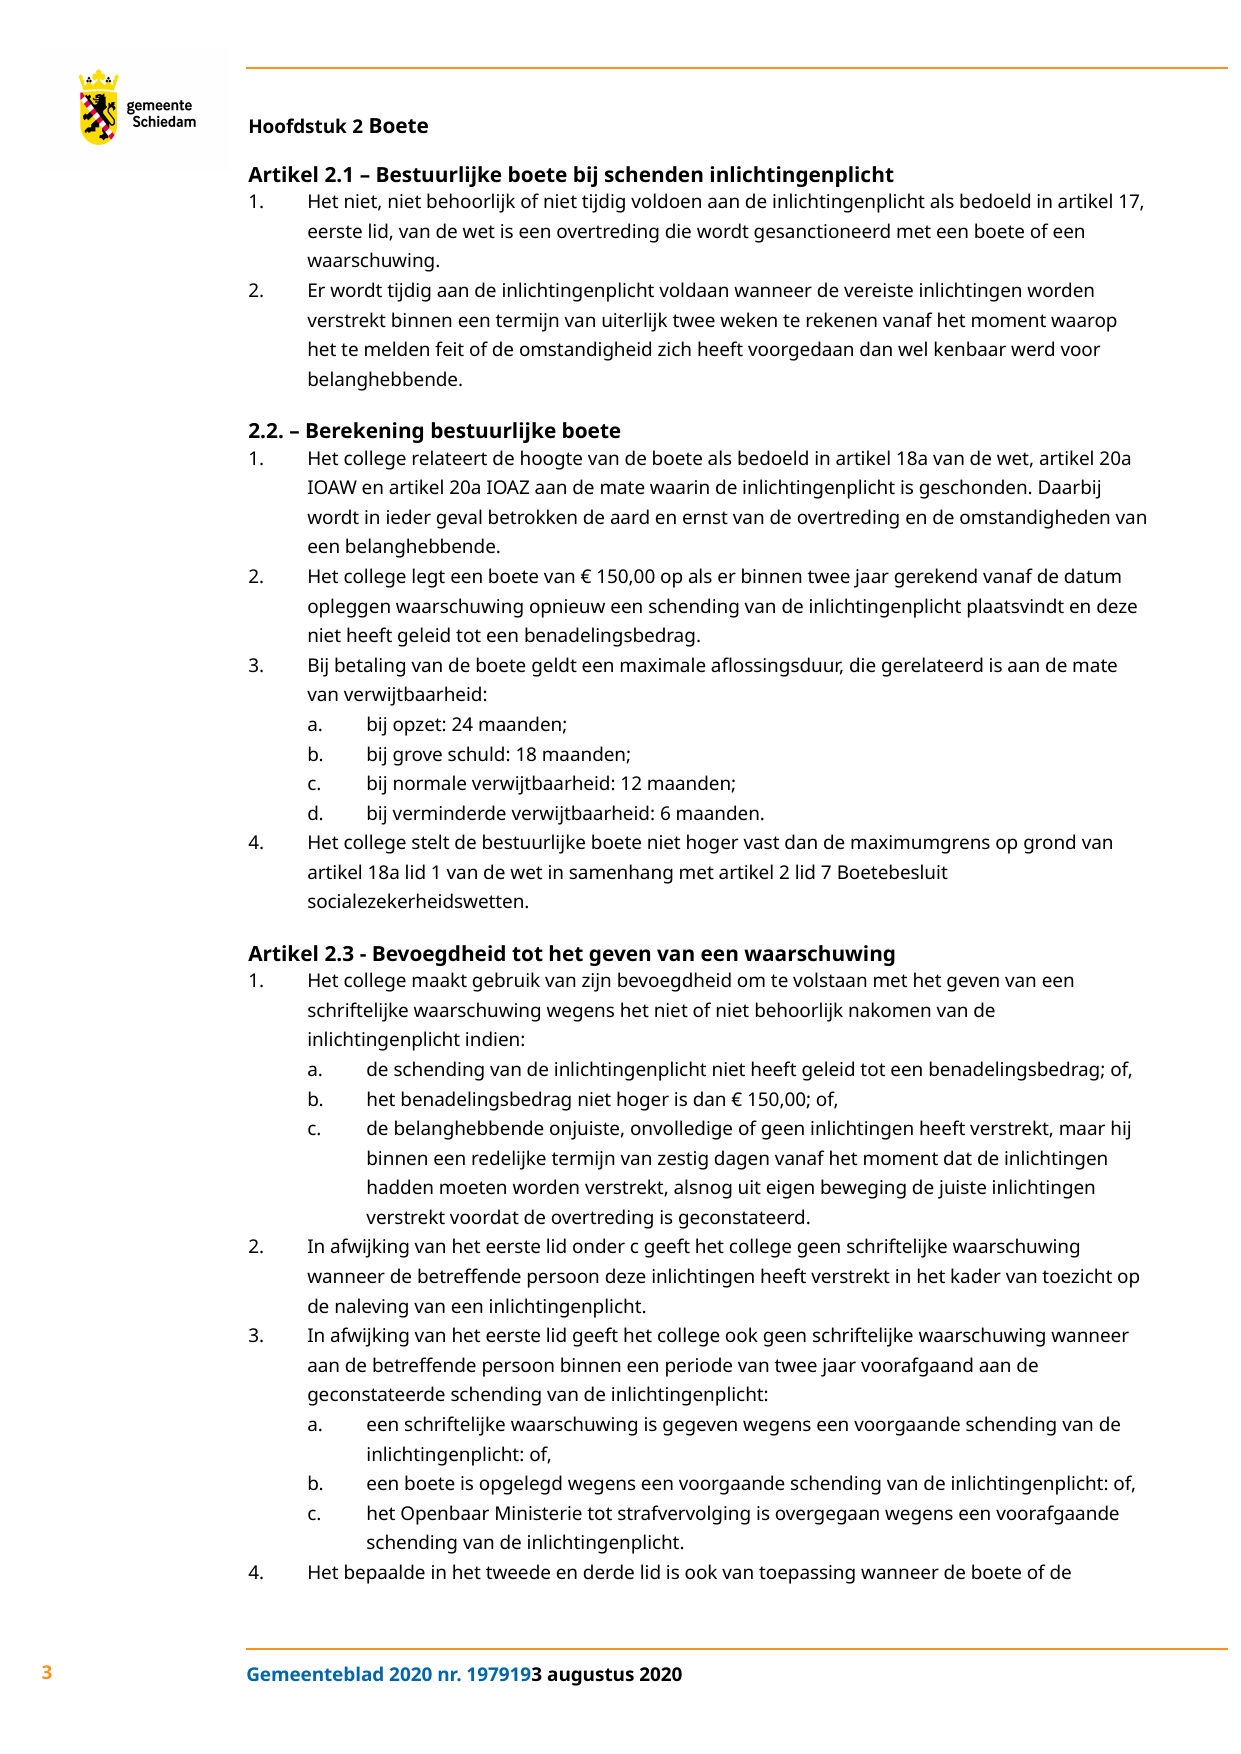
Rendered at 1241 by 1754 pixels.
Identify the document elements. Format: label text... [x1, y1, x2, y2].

list een boete is opgelegd wegens een voorgaande schending van de inlichtingenplicht: of, [307, 1470, 1152, 1496]
list Het bepaalde in het tweede en derde lid is ook van toepassing wanneer de boete of de [248, 1559, 1152, 1585]
list de schending van de inlichtingenplicht niet heeft geleid tot een benadelingsbedrag; of, [307, 1056, 1152, 1082]
list een schriftelijke waarschuwing is gegeven wegens een voorgaande schending van de inlichtingenplicht: of, [307, 1411, 1152, 1467]
list het benadelingsbedrag niet hoger is dan € 150,00; of, [307, 1086, 1152, 1112]
list de belanghebbende onjuiste, onvolledige of geen inlichtingen heeft verstrekt, maar hij binnen een redelijke termijn van zestig dagen vanaf het moment dat de inlichtingen hadden moeten worden verstrekt, alsnog uit eigen beweging de juiste inlichtingen verstrekt voordat de overtreding is geconstateerd. [307, 1115, 1152, 1230]
list bij normale verwijtbaarheid: 12 maanden; [307, 770, 1152, 796]
list In afwijking van het eerste lid onder c geeft het college geen schriftelijke waarschuwing wanneer de betreffende persoon deze inlichtingen heeft verstrekt in het kader van toezicht op de naleving van een inlichtingenplicht. [248, 1234, 1152, 1319]
list Het college maakt gebruik van zijn bevoegdheid om te volstaan met het geven van een schriftelijke waarschuwing wegens het niet of niet behoorlijk nakomen van de inlichtingenplicht indien: [248, 967, 1152, 1052]
list bij grove schuld: 18 maanden; [307, 741, 1152, 766]
text Artikel 2.1 – Bestuurlijke boete bij schenden inlichtingenplicht [248, 160, 1152, 188]
list Bij betaling van de boete geldt een maximale aflossingsduur, die gerelateerd is aan de mate van verwijtbaarheid: [248, 652, 1152, 707]
list Er wordt tijdig aan de inlichtingenplicht voldaan wanneer de vereiste inlichtingen worden verstrekt binnen een termijn van uiterlijk twee weken te rekenen vanaf het moment waarop het te melden feit of de omstandigheid zich heeft voorgedaan dan wel kenbaar werd voor belanghebbende. [248, 277, 1152, 392]
text Artikel 2.3 - Bevoegdheid tot het geven van een waarschuwing [248, 939, 1152, 967]
list bij verminderde verwijtbaarheid: 6 maanden. [307, 800, 1152, 826]
list Het college relateert de hoogte van de boete als bedoeld in artikel 18a van de wet, artikel 20a IOAW en artikel 20a IOAZ aan de mate waarin de inlichtingenplicht is geschonden. Daarbij wordt in ieder geval betrokken de aard en ernst van de overtreding en de omstandigheden van een belanghebbende. [248, 445, 1152, 559]
list In afwijking van het eerste lid geeft het college ook geen schriftelijke waarschuwing wanneer aan de betreffende persoon binnen een periode van twee jaar voorafgaand aan de geconstateerde schending van de inlichtingenplicht: [248, 1322, 1152, 1407]
list bij opzet: 24 maanden; [307, 711, 1152, 737]
list Het college stelt de bestuurlijke boete niet hoger vast dan de maximumgrens op grond van artikel 18a lid 1 van de wet in samenhang met artikel 2 lid 7 Boetebesluit socialezekerheidswetten. [248, 829, 1152, 914]
list Het college legt een boete van € 150,00 op als er binnen twee jaar gerekend vanaf de datum opleggen waarschuwing opnieuw een schending van de inlichtingenplicht plaatsvindt en deze niet heeft geleid tot een benadelingsbedrag. [248, 563, 1152, 648]
text Hoofdstuk 2 Boete [248, 111, 1152, 139]
list Het niet, niet behoorlijk of niet tijdig voldoen aan de inlichtingenplicht als bedoeld in artikel 17, eerste lid, van de wet is een overtreding die wordt gesanctioneerd met een boete of een waarschuwing. [248, 188, 1152, 273]
picture [41, 47, 231, 172]
list het Openbaar Ministerie tot strafvervolging is overgegaan wegens een voorafgaande schending van de inlichtingenplicht. [307, 1500, 1152, 1555]
text 2.2. – Berekening bestuurlijke boete [248, 416, 1152, 445]
